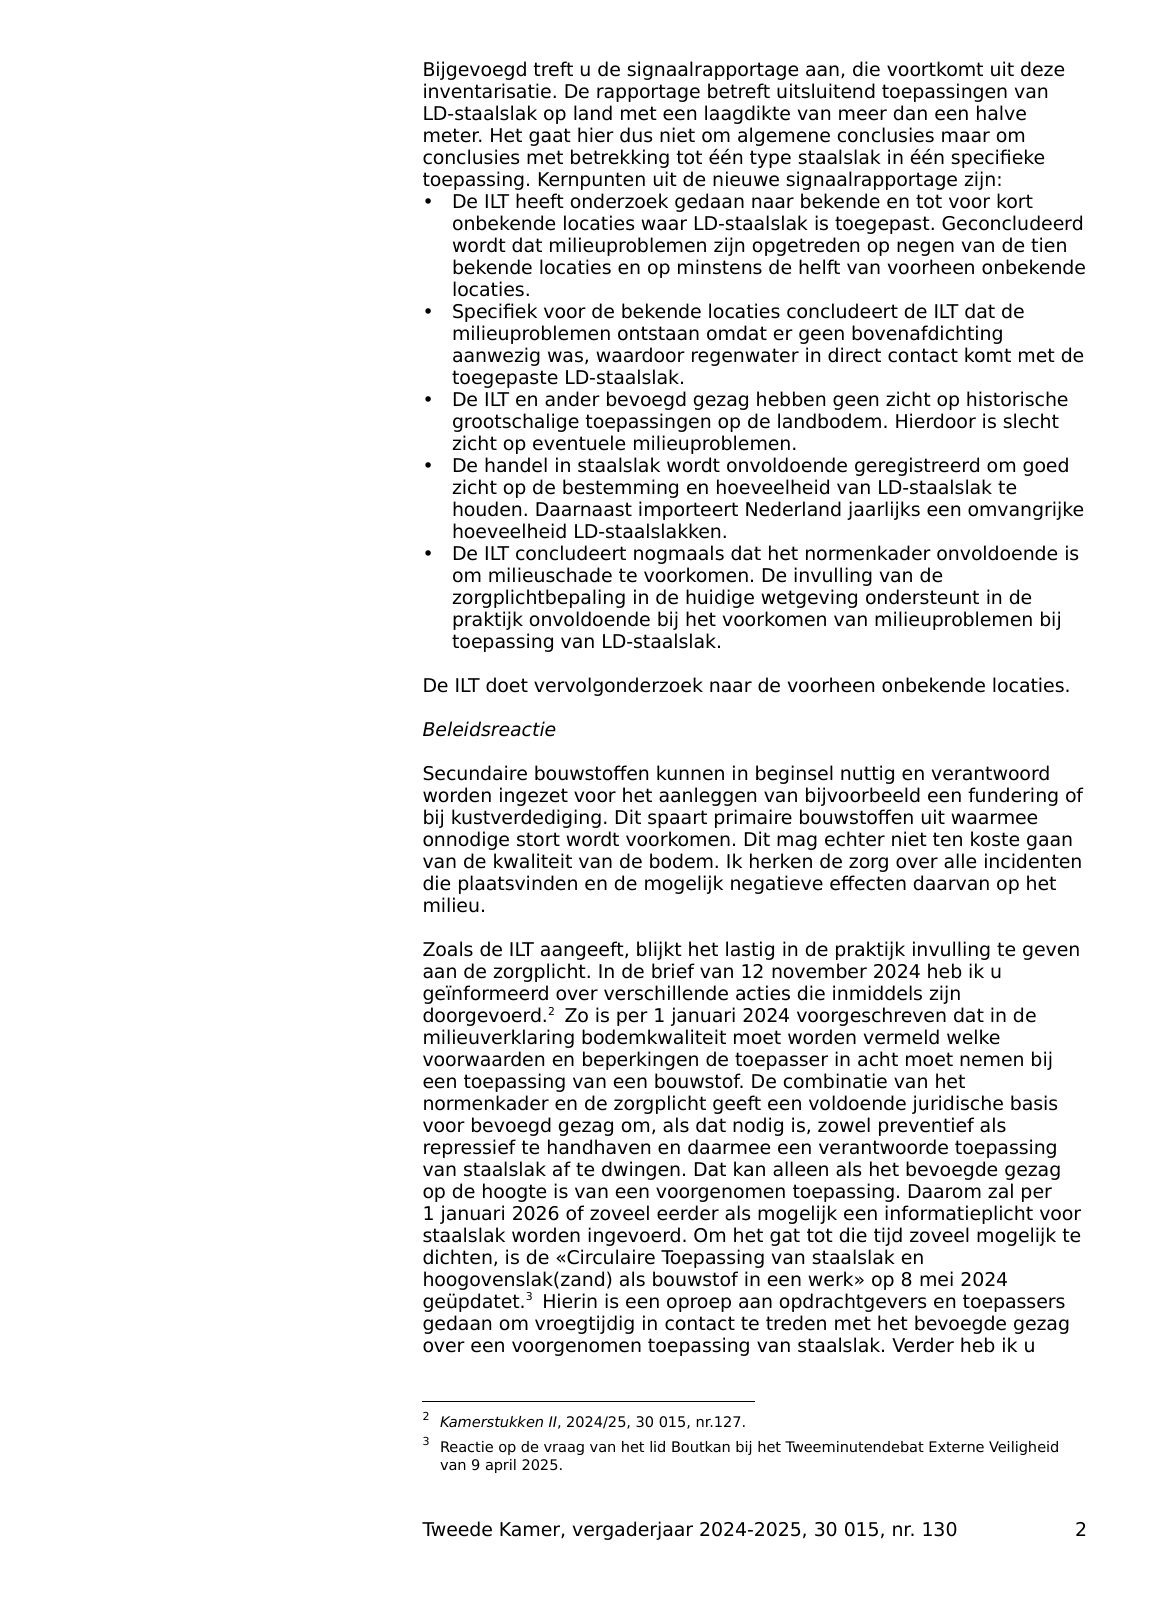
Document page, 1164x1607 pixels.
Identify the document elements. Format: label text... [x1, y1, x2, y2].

text • De ILT en ander bevoegd gezag hebben geen zicht op historische grootschalige toepassingen op de landbodem. Hierdoor is slecht zicht op eventuele milieuproblemen. [422, 389, 1087, 455]
text Kamerstukken II, 2024/25, 30 015, nr.127. [422, 1410, 1087, 1432]
subtitle Beleidsreactie [422, 719, 1087, 741]
text Secundaire bouwstoffen kunnen in beginsel nuttig en verantwoord worden ingezet voor het aanleggen van bijvoorbeeld een fundering of bij kustverdediging. Dit spaart primaire bouwstoffen uit waarmee onnodige stort wordt voorkomen. Dit mag echter niet ten koste gaan van de kwaliteit van de bodem. Ik herken de zorg over alle incidenten die plaatsvinden en de mogelijk negatieve effecten daarvan op het milieu. [422, 763, 1087, 917]
text Reactie op de vraag van het lid Boutkan bij het Tweeminutendebat Externe Veiligheid van 9 april 2025. [422, 1435, 1087, 1474]
text Zoals de ILT aangeeft, blijkt het lastig in de praktijk invulling te geven aan de zorgplicht. In de brief van 12 november 2024 heb ik u geïnformeerd over verschillende acties die inmiddels zijn doorgevoerd. Zo is per 1 januari 2024 voorgeschreven dat in de milieuverklaring bodemkwaliteit moet worden vermeld welke voorwaarden en beperkingen de toepasser in acht moet nemen bij een toepassing van een bouwstof. De combinatie van het normenkader en de zorgplicht geeft een voldoende juridische basis voor bevoegd gezag om, als dat nodig is, zowel preventief als repressief te handhaven en daarmee een verantwoorde toepassing van staalslak af te dwingen. Dat kan alleen als het bevoegde gezag op de hoogte is van een voorgenomen toepassing. Daarom zal per 1 januari 2026 of zoveel eerder als mogelijk een informatieplicht voor staalslak worden ingevoerd. Om het gat tot die tijd zoveel mogelijk te dichten, is de «Circulaire Toepassing van staalslak en hoogovenslak(zand) als bouwstof in een werk» op 8 mei 2024 geüpdatet. Hierin is een oproep aan opdrachtgevers en toepassers gedaan om vroegtijdig in contact te treden met het bevoegde gezag over een voorgenomen toepassing van staalslak. Verder heb ik u [422, 939, 1087, 1357]
text • De ILT concludeert nogmaals dat het normenkader onvoldoende is om milieuschade te voorkomen. De invulling van de zorgplichtbepaling in de huidige wetgeving ondersteunt in de praktijk onvoldoende bij het voorkomen van milieuproblemen bij toepassing van LD-staalslak. [422, 543, 1087, 652]
text De ILT doet vervolgonderzoek naar de voorheen onbekende locaties. [422, 675, 1087, 697]
text • Specifiek voor de bekende locaties concludeert de ILT dat de milieuproblemen ontstaan omdat er geen bovenafdichting aanwezig was, waardoor regenwater in direct contact komt met de toegepaste LD-staalslak. [422, 301, 1087, 389]
text • De handel in staalslak wordt onvoldoende geregistreerd om goed zicht op de bestemming en hoeveelheid van LD-staalslak te houden. Daarnaast importeert Nederland jaarlijks een omvangrijke hoeveelheid LD-staalslakken. [422, 455, 1087, 543]
text Bijgevoegd treft u de signaalrapportage aan, die voortkomt uit deze inventarisatie. De rapportage betreft uitsluitend toepassingen van LD-staalslak op land met een laagdikte van meer dan een halve meter. Het gaat hier dus niet om algemene conclusies maar om conclusies met betrekking tot één type staalslak in één specifieke toepassing. Kernpunten uit de nieuwe signaalrapportage zijn: [422, 59, 1087, 191]
text • De ILT heeft onderzoek gedaan naar bekende en tot voor kort onbekende locaties waar LD-staalslak is toegepast. Geconcludeerd wordt dat milieuproblemen zijn opgetreden op negen van de tien bekende locaties en op minstens de helft van voorheen onbekende locaties. [422, 191, 1087, 301]
